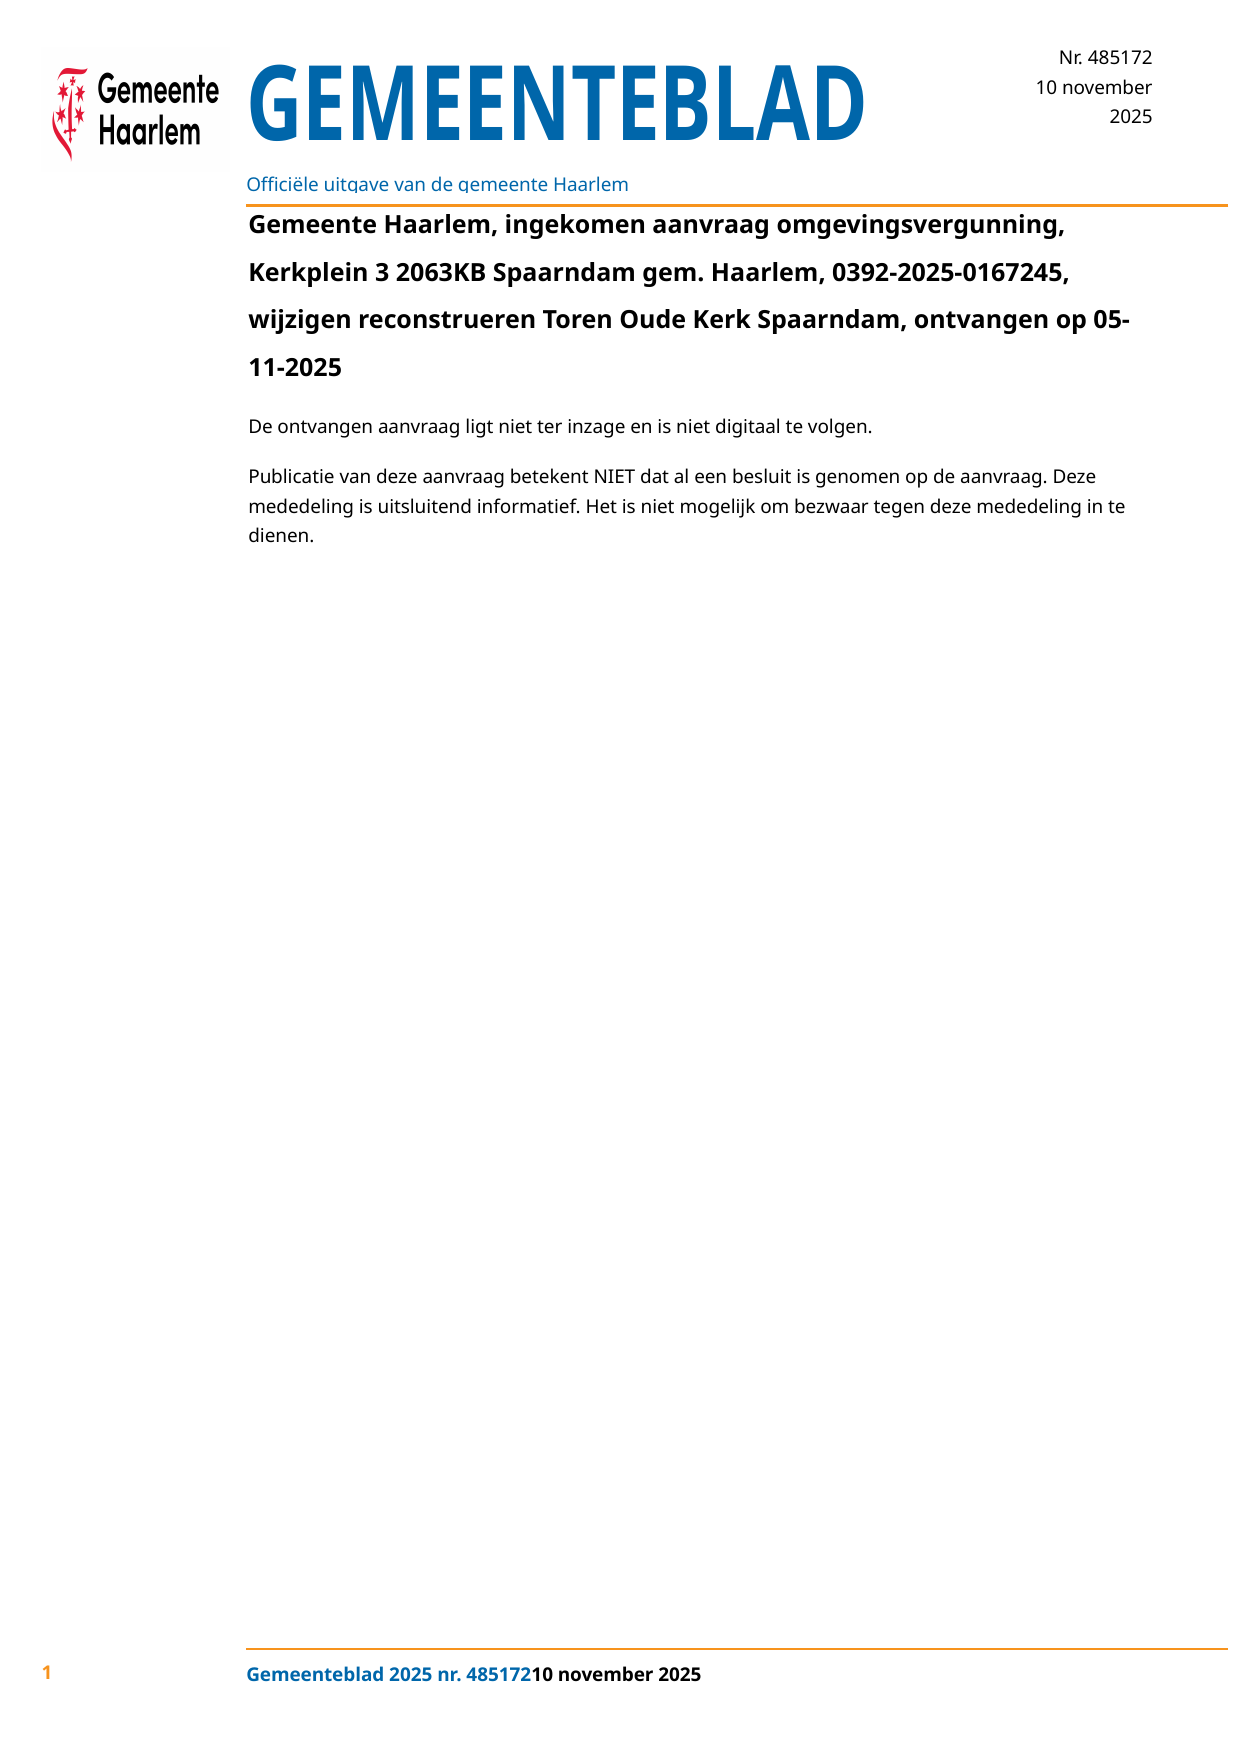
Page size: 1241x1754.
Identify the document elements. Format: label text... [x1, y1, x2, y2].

text De ontvangen aanvraag ligt niet ter inzage en is niet digitaal te volgen. [248, 413, 1152, 439]
picture [41, 47, 231, 172]
text Publicatie van deze aanvraag betekent NIET dat al een besluit is genomen op de aanvraag. Deze mededeling is uitsluitend informatief. Het is niet mogelijk om bezwaar tegen deze mededeling in te dienen. [248, 463, 1152, 548]
text Gemeente Haarlem, ingekomen aanvraag omgevingsvergunning, Kerkplein 3 2063KB Spaarndam gem. Haarlem, 0392-2025-0167245, wijzigen reconstrueren Toren Oude Kerk Spaarndam, ontvangen op 05-11-2025 [248, 207, 1152, 384]
